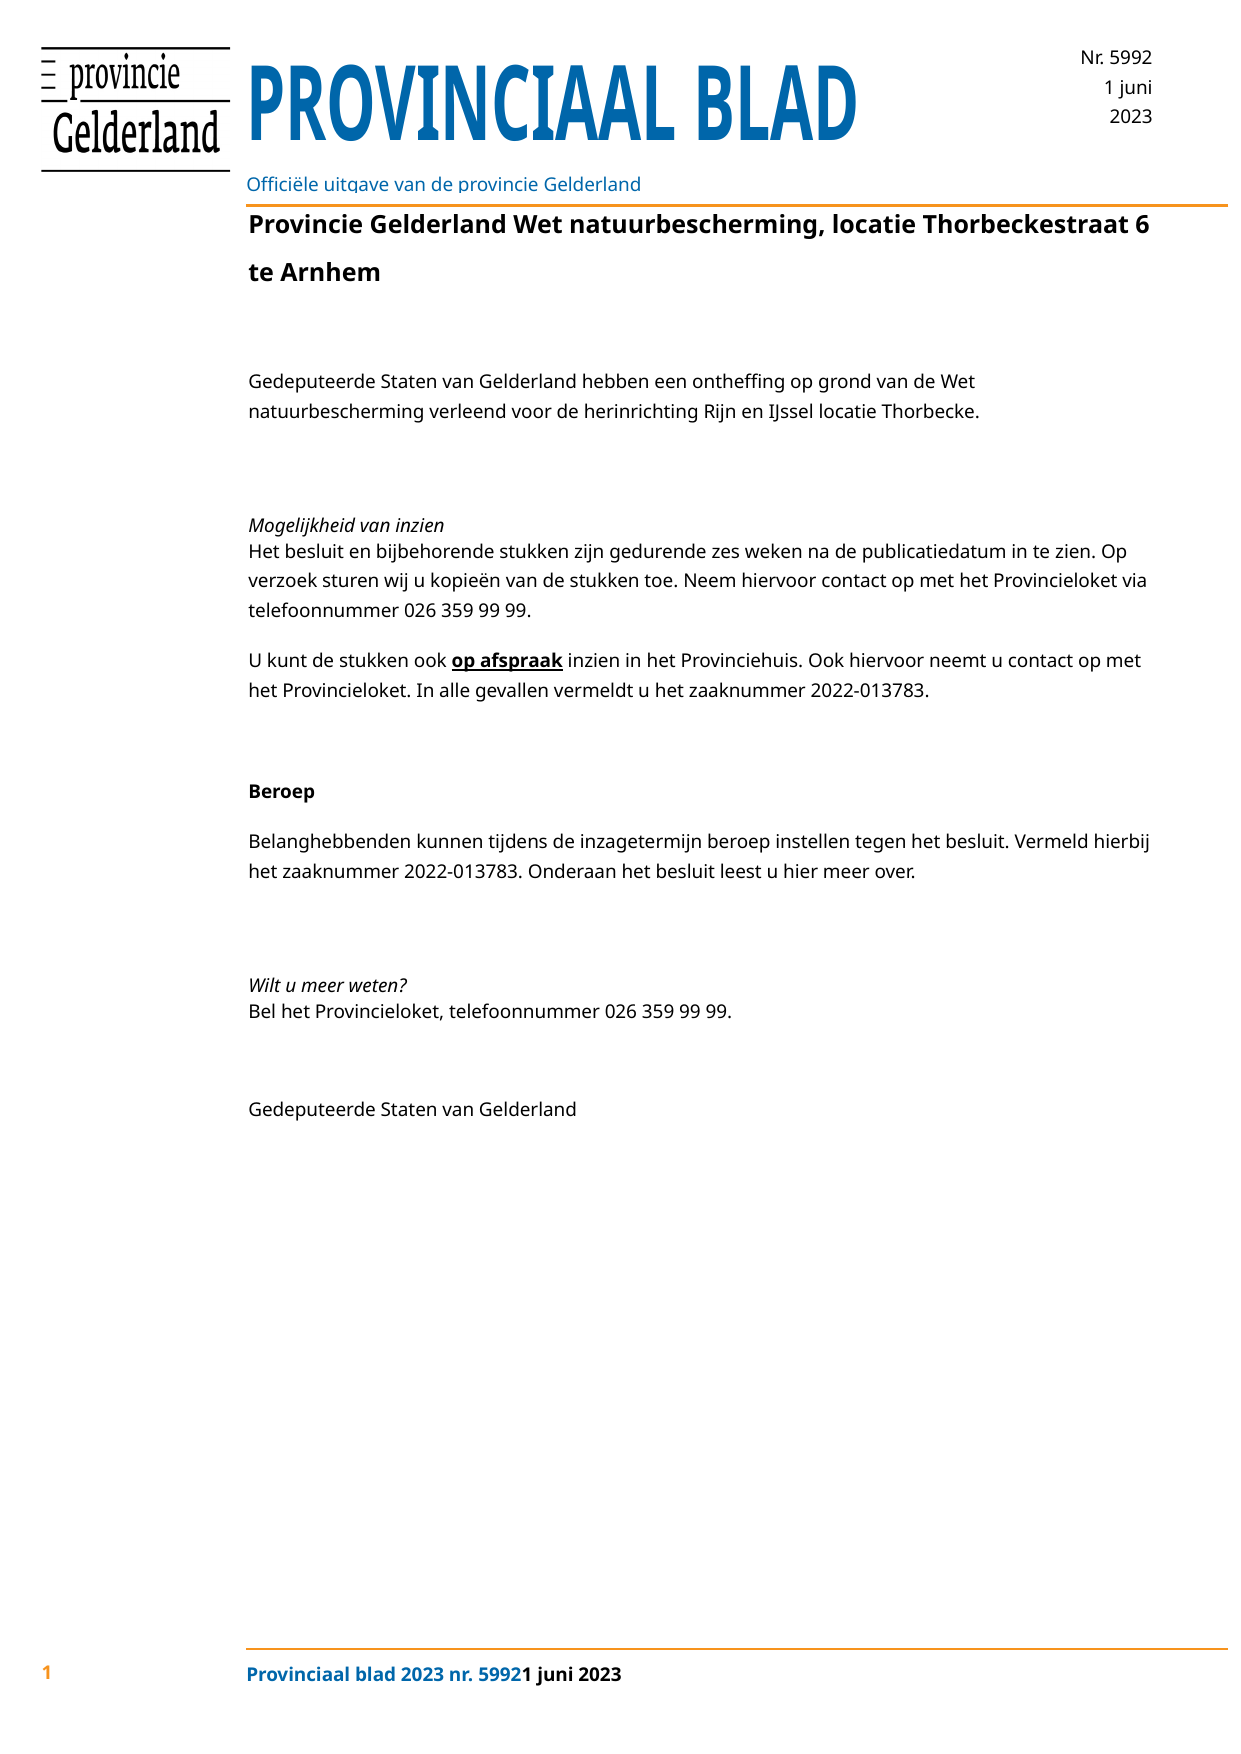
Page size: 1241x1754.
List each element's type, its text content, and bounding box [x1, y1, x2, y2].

text Bel het Provincieloket, telefoonnummer 026 359 99 99. [248, 998, 1152, 1024]
text Beroep [248, 778, 1152, 804]
text Het besluit en bijbehorende stukken zijn gedurende zes weken na de publicatiedatum in te zien. Op verzoek sturen wij u kopieën van de stukken toe. Neem hiervoor contact op met het Provincieloket via telefoonnummer 026 359 99 99. [248, 538, 1152, 623]
picture [41, 47, 231, 172]
text Belanghebbenden kunnen tijdens de inzagetermijn beroep instellen tegen het besluit. Vermeld hierbij het zaaknummer 2022-013783. Onderaan het besluit leest u hier meer over. [248, 828, 1152, 884]
text Provincie Gelderland Wet natuurbescherming, locatie Thorbeckestraat 6 te Arnhem [248, 207, 1152, 288]
text Gedeputeerde Staten van Gelderland hebben een ontheffing op grond van de Wet natuurbescherming verleend voor de herinrichting Rijn en IJssel locatie Thorbecke. [248, 368, 1152, 424]
text Mogelijkheid van inzien [248, 512, 1152, 538]
text Gedeputeerde Staten van Gelderland [248, 1096, 1152, 1122]
text Wilt u meer weten? [248, 972, 1152, 998]
text U kunt de stukken ook op afspraak inzien in het Provinciehuis. Ook hiervoor neemt u contact op met het Provincieloket. In alle gevallen vermeldt u het zaaknummer 2022-013783. [248, 648, 1152, 703]
